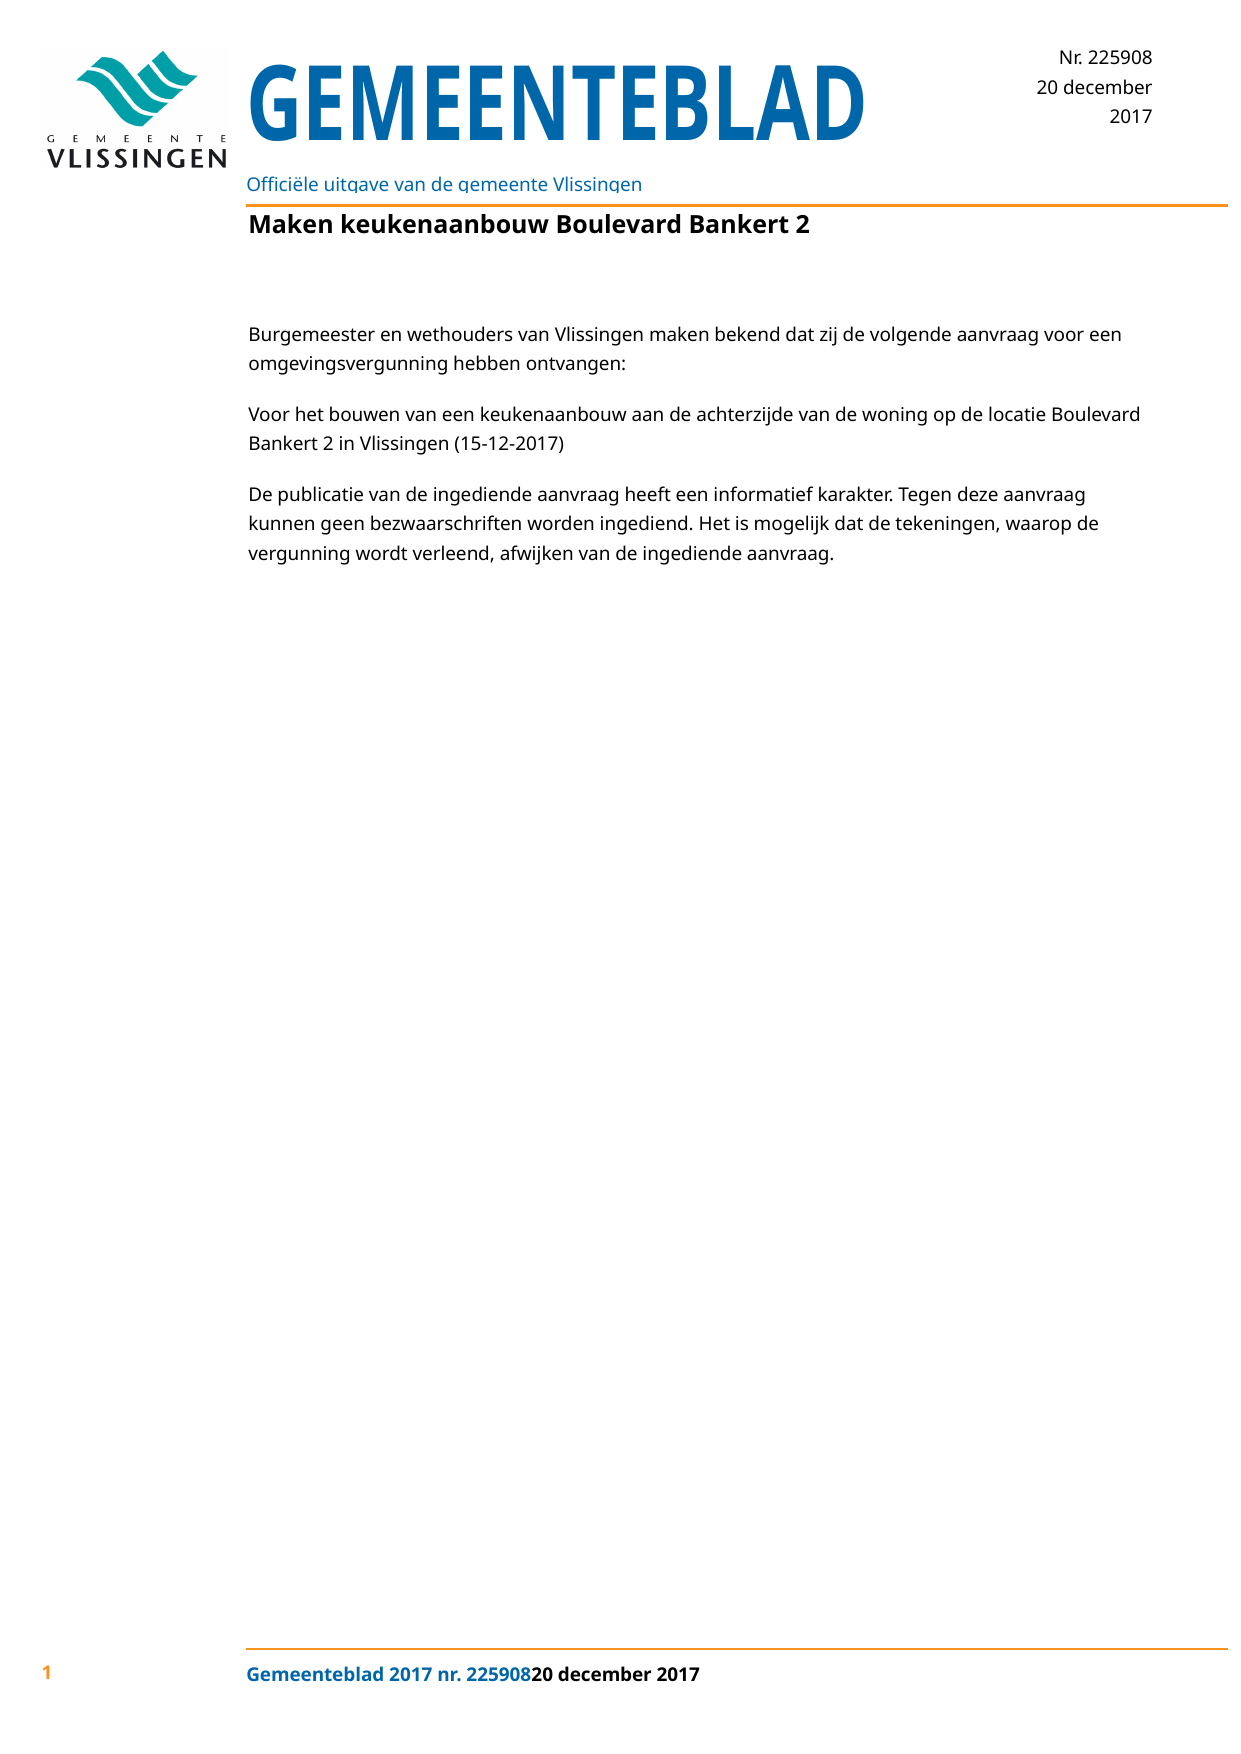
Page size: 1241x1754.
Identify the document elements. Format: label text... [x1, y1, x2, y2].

text Burgemeester en wethouders van Vlissingen maken bekend dat zij de volgende aanvraag voor een omgevingsvergunning hebben ontvangen: [248, 321, 1152, 376]
picture [41, 47, 231, 172]
text De publicatie van de ingediende aanvraag heeft een informatief karakter. Tegen deze aanvraag kunnen geen bezwaarschriften worden ingediend. Het is mogelijk dat de tekeningen, waarop de vergunning wordt verleend, afwijken van de ingediende aanvraag. [248, 481, 1152, 566]
text Maken keukenaanbouw Boulevard Bankert 2 [248, 207, 1152, 241]
text Voor het bouwen van een keukenaanbouw aan de achterzijde van de woning op de locatie Boulevard Bankert 2 in Vlissingen (15-12-2017) [248, 401, 1152, 456]
